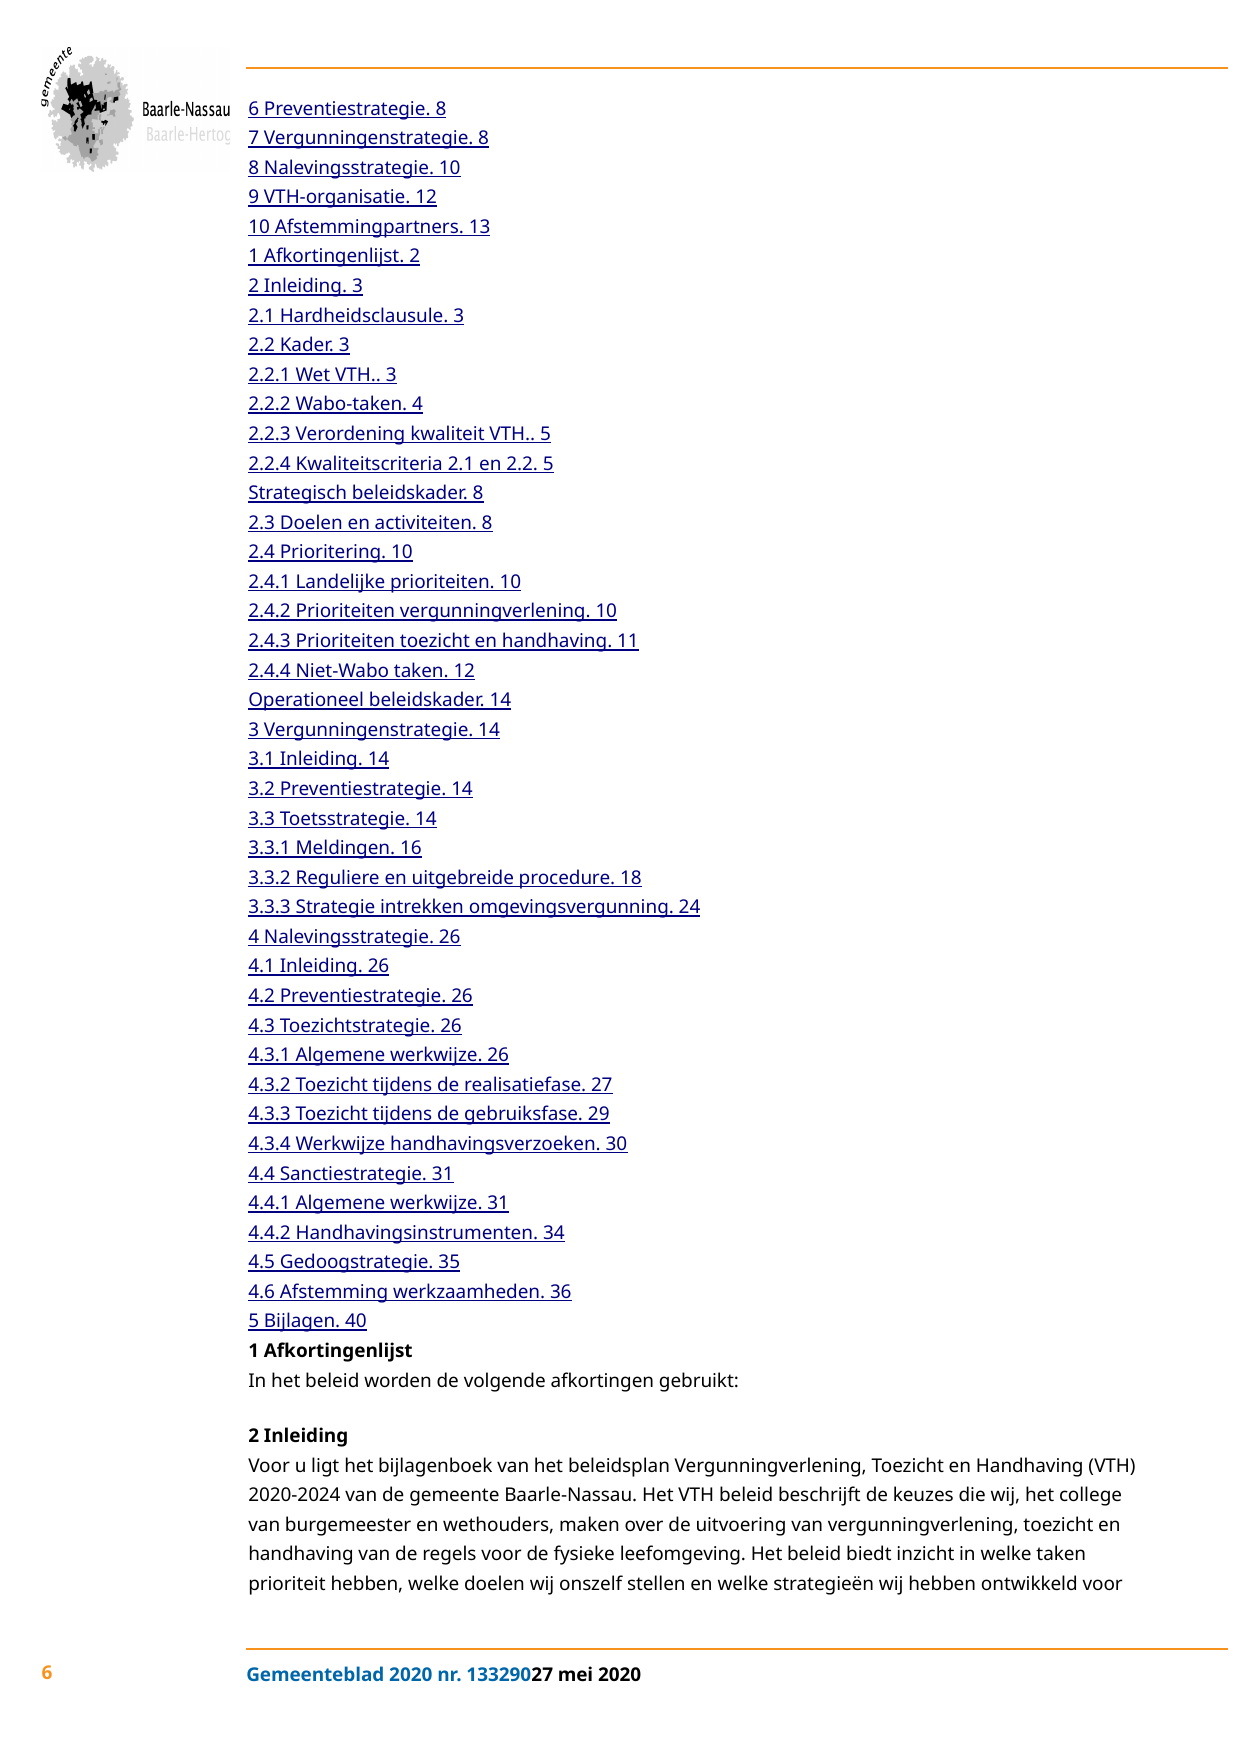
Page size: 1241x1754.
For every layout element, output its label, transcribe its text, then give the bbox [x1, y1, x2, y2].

text 4.6 Afstemming werkzaamheden. 36 [248, 1278, 1152, 1304]
text Strategisch beleidskader. 8 [248, 479, 1152, 505]
text 2 Inleiding. 3 [248, 272, 1152, 298]
text 2.4.3 Prioriteiten toezicht en handhaving. 11 [248, 627, 1152, 653]
text 2.2.2 Wabo-taken. 4 [248, 391, 1152, 416]
text 4 Nalevingsstrategie. 26 [248, 923, 1152, 949]
text 2.1 Hardheidsclausule. 3 [248, 302, 1152, 328]
text 9 VTH-organisatie. 12 [248, 183, 1152, 209]
text 4.3.4 Werkwijze handhavingsverzoeken. 30 [248, 1130, 1152, 1156]
text 1 Afkortingenlijst. 2 [248, 243, 1152, 268]
picture [41, 47, 231, 172]
text 4.3.2 Toezicht tijdens de realisatiefase. 27 [248, 1071, 1152, 1097]
text 7 Vergunningenstrategie. 8 [248, 124, 1152, 150]
text 1 Afkortingenlijst [248, 1337, 1152, 1363]
text 2.2.1 Wet VTH.. 3 [248, 361, 1152, 387]
text 2.4.4 Niet-Wabo taken. 12 [248, 657, 1152, 683]
text Voor u ligt het bijlagenboek van het beleidsplan Vergunningverlening, Toezicht en Handhaving (VTH) 2020-2024 van de gemeente Baarle-Nassau. Het VTH beleid beschrijft de keuzes die wij, het college van burgemeester en wethouders, maken over de uitvoering van vergunningverlening, toezicht en handhaving van de regels voor de fysieke leefomgeving. Het beleid biedt inzicht in welke taken prioriteit hebben, welke doelen wij onszelf stellen en welke strategieën wij hebben ontwikkeld voor [248, 1452, 1152, 1596]
text 4.3.1 Algemene werkwijze. 26 [248, 1041, 1152, 1067]
text 2.2.3 Verordening kwaliteit VTH.. 5 [248, 420, 1152, 446]
text 4.3.3 Toezicht tijdens de gebruiksfase. 29 [248, 1101, 1152, 1126]
text 4.2 Preventiestrategie. 26 [248, 982, 1152, 1008]
text 2.3 Doelen en activiteiten. 8 [248, 509, 1152, 535]
text 4.5 Gedoogstrategie. 35 [248, 1248, 1152, 1274]
text 4.1 Inleiding. 26 [248, 953, 1152, 978]
text 5 Bijlagen. 40 [248, 1308, 1152, 1333]
text 2.2.4 Kwaliteitscriteria 2.1 en 2.2. 5 [248, 450, 1152, 476]
text 4.3 Toezichtstrategie. 26 [248, 1012, 1152, 1038]
text 3.2 Preventiestrategie. 14 [248, 775, 1152, 801]
text In het beleid worden de volgende afkortingen gebruikt: [248, 1367, 1152, 1393]
text 2 Inleiding [248, 1422, 1152, 1448]
text 2.4 Prioritering. 10 [248, 538, 1152, 564]
text 3.3 Toetsstrategie. 14 [248, 805, 1152, 831]
text Operationeel beleidskader. 14 [248, 686, 1152, 712]
text 2.4.1 Landelijke prioriteiten. 10 [248, 568, 1152, 594]
text 2.4.2 Prioriteiten vergunningverlening. 10 [248, 598, 1152, 623]
text 3.1 Inleiding. 14 [248, 746, 1152, 771]
text 3.3.2 Reguliere en uitgebreide procedure. 18 [248, 864, 1152, 890]
text 4.4.1 Algemene werkwijze. 31 [248, 1189, 1152, 1215]
text 3.3.1 Meldingen. 16 [248, 834, 1152, 860]
text 3.3.3 Strategie intrekken omgevingsvergunning. 24 [248, 893, 1152, 919]
text 4.4 Sanctiestrategie. 31 [248, 1160, 1152, 1186]
text 6 Preventiestrategie. 8 [248, 95, 1152, 121]
text 4.4.2 Handhavingsinstrumenten. 34 [248, 1219, 1152, 1245]
text 3 Vergunningenstrategie. 14 [248, 716, 1152, 742]
text 10 Afstemmingpartners. 13 [248, 213, 1152, 239]
text 8 Nalevingsstrategie. 10 [248, 154, 1152, 180]
text 2.2 Kader. 3 [248, 331, 1152, 357]
